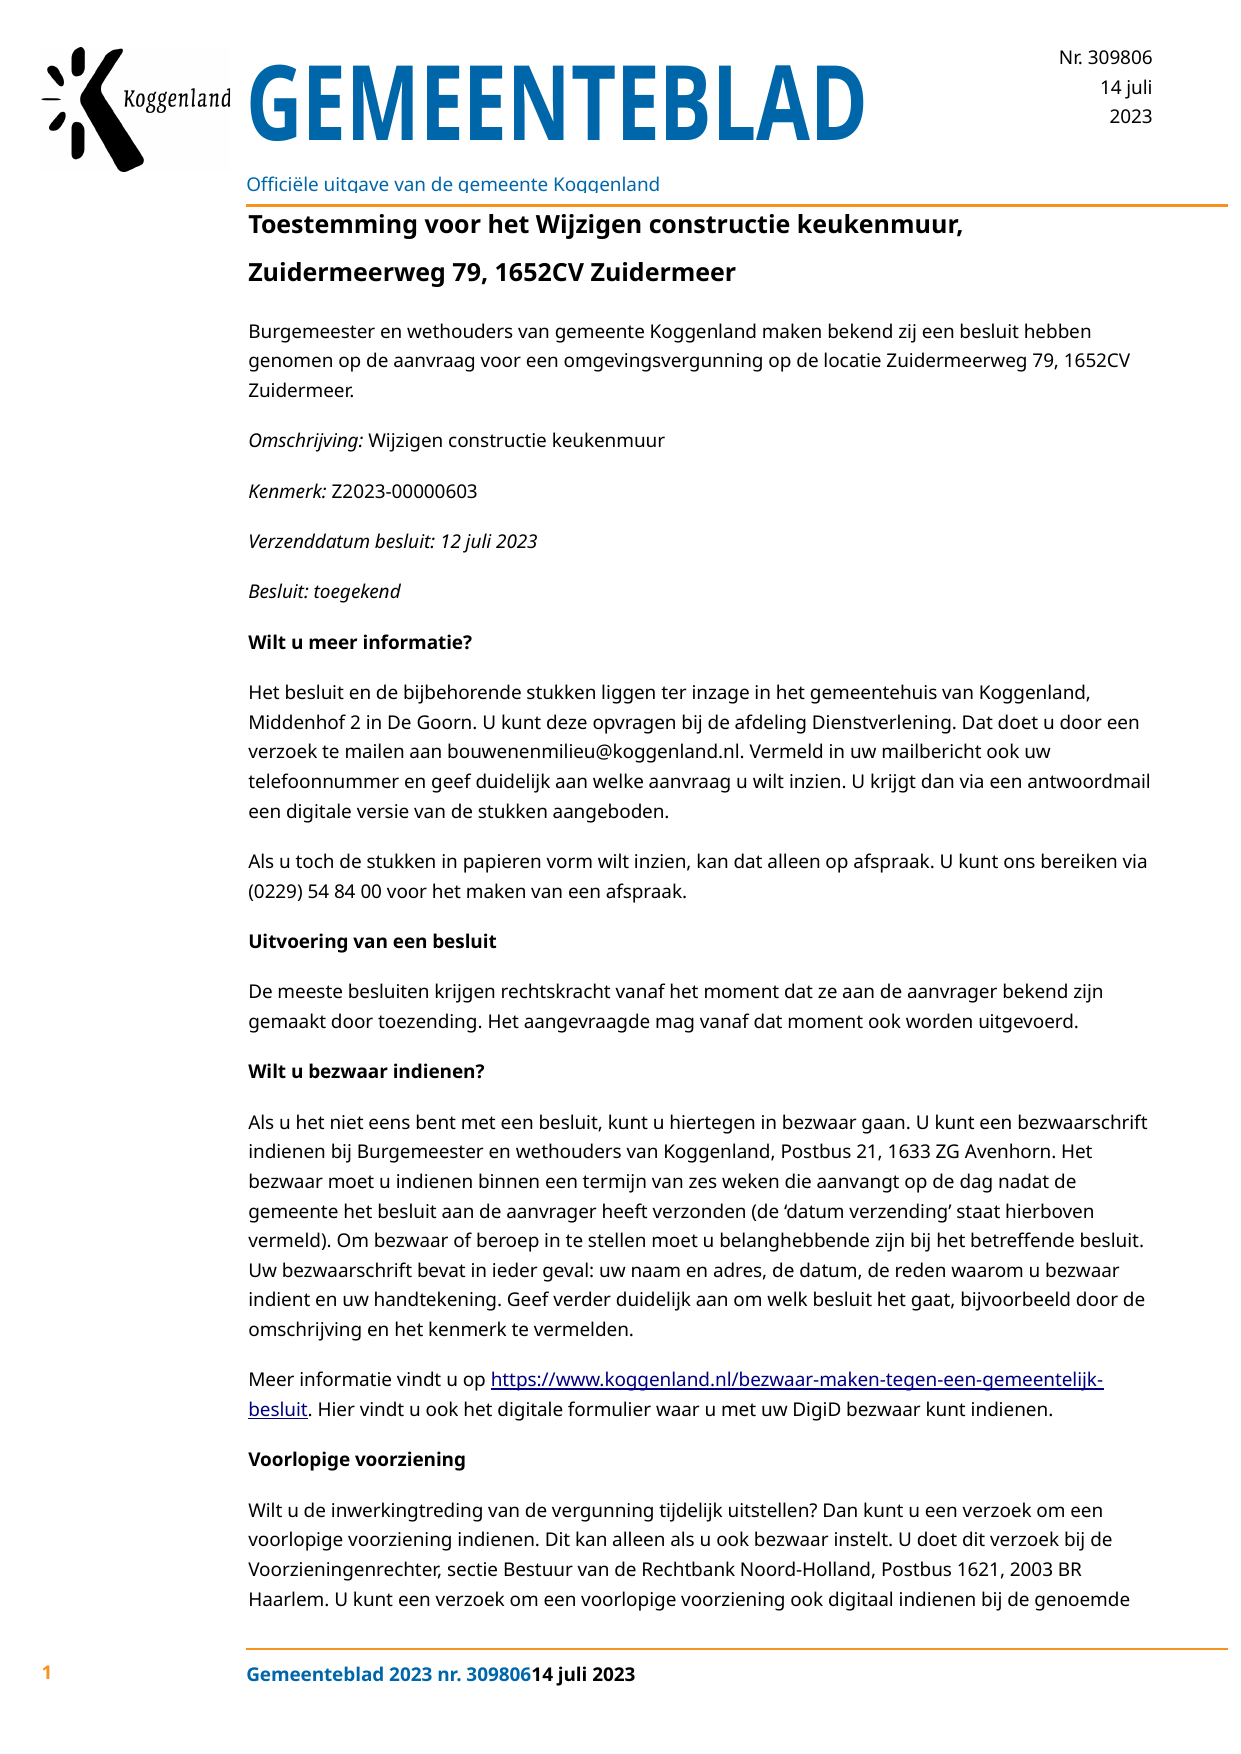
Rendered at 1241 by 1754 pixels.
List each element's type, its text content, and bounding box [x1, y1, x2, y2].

text Wilt u meer informatie? [248, 629, 1152, 655]
text Uitvoering van een besluit [248, 928, 1152, 954]
text Kenmerk: Z2023-00000603 [248, 478, 1152, 504]
text Voorlopige voorziening [248, 1447, 1152, 1472]
text Wilt u bezwaar indienen? [248, 1059, 1152, 1084]
text Als u het niet eens bent met een besluit, kunt u hiertegen in bezwaar gaan. U kunt een bezwaarschrift indienen bij Burgemeester en wethouders van Koggenland, Postbus 21, 1633 ZG Avenhorn. Het bezwaar moet u indienen binnen een termijn van zes weken die aanvangt op de dag nadat de gemeente het besluit aan de aanvrager heeft verzonden (de ‘datum verzending’ staat hierboven vermeld). Om bezwaar of beroep in te stellen moet u belanghebbende zijn bij het betreffende besluit. Uw bezwaarschrift bevat in ieder geval: uw naam en adres, de datum, de reden waarom u bezwaar indient en uw handtekening. Geef verder duidelijk aan om welk besluit het gaat, bijvoorbeeld door de omschrijving en het kenmerk te vermelden. [248, 1109, 1152, 1342]
text Wilt u de inwerkingtreding van de vergunning tijdelijk uitstellen? Dan kunt u een verzoek om een voorlopige voorziening indienen. Dit kan alleen als u ook bezwaar instelt. U doet dit verzoek bij de Voorzieningenrechter, sectie Bestuur van de Rechtbank Noord-Holland, Postbus 1621, 2003 BR Haarlem. U kunt een verzoek om een voorlopige voorziening ook digitaal indienen bij de genoemde [248, 1497, 1152, 1612]
text De meeste besluiten krijgen rechtskracht vanaf het moment dat ze aan de aanvrager bekend zijn gemaakt door toezending. Het aangevraagde mag vanaf dat moment ook worden uitgevoerd. [248, 979, 1152, 1034]
text Toestemming voor het Wijzigen constructie keukenmuur, Zuidermeerweg 79, 1652CV Zuidermeer [248, 207, 1152, 288]
text Burgemeester en wethouders van gemeente Koggenland maken bekend zij een besluit hebben genomen op de aanvraag voor een omgevingsvergunning op de locatie Zuidermeerweg 79, 1652CV Zuidermeer. [248, 318, 1152, 403]
text Verzenddatum besluit: 12 juli 2023 [248, 528, 1152, 554]
text Meer informatie vindt u op https://www.koggenland.nl/bezwaar-maken-tegen-een-gemeentelijk-besluit. Hier vindt u ook het digitale formulier waar u met uw DigiD bezwaar kunt indienen. [248, 1367, 1152, 1422]
text Besluit: toegekend [248, 579, 1152, 604]
text Als u toch de stukken in papieren vorm wilt inzien, kan dat alleen op afspraak. U kunt ons bereiken via (0229) 54 84 00 voor het maken van een afspraak. [248, 848, 1152, 904]
text Omschrijving: Wijzigen constructie keukenmuur [248, 427, 1152, 453]
picture [41, 47, 231, 172]
text Het besluit en de bijbehorende stukken liggen ter inzage in het gemeentehuis van Koggenland, Middenhof 2 in De Goorn. U kunt deze opvragen bij de afdeling Dienstverlening. Dat doet u door een verzoek te mailen aan bouwenenmilieu@koggenland.nl. Vermeld in uw mailbericht ook uw telefoonnummer en geef duidelijk aan welke aanvraag u wilt inzien. U krijgt dan via een antwoordmail een digitale versie van de stukken aangeboden. [248, 679, 1152, 824]
